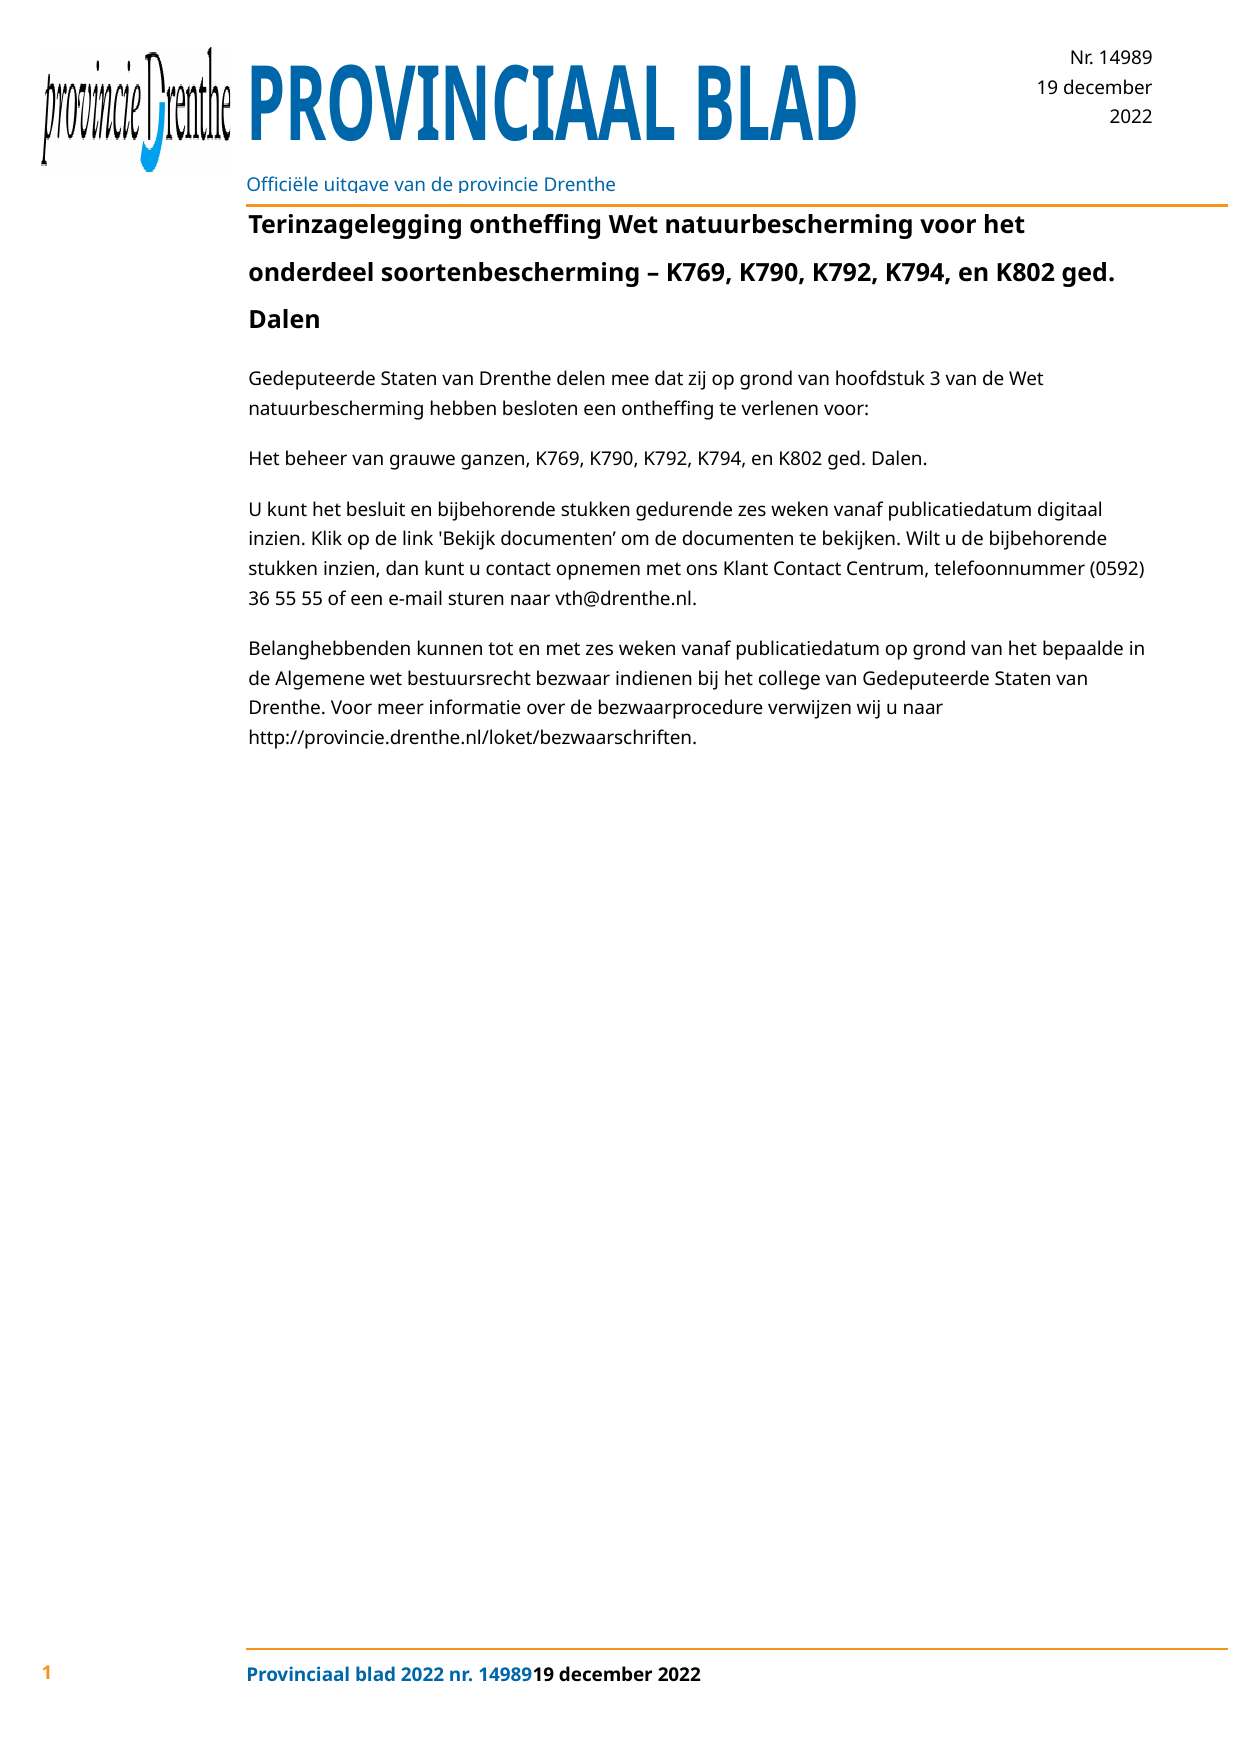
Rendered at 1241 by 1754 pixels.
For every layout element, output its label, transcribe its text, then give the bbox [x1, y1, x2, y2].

text Het beheer van grauwe ganzen, K769, K790, K792, K794, en K802 ged. Dalen. [248, 446, 1152, 471]
text Belanghebbenden kunnen tot en met zes weken vanaf publicatiedatum op grond van het bepaalde in de Algemene wet bestuursrecht bezwaar indienen bij het college van Gedeputeerde Staten van Drenthe. Voor meer informatie over de bezwaarprocedure verwijzen wij u naar http://provincie.drenthe.nl/loket/bezwaarschriften. [248, 635, 1152, 749]
picture [41, 47, 231, 172]
text Terinzagelegging ontheffing Wet natuurbescherming voor het onderdeel soortenbescherming – K769, K790, K792, K794, en K802 ged. Dalen [248, 207, 1152, 336]
text U kunt het besluit en bijbehorende stukken gedurende zes weken vanaf publicatiedatum digitaal inzien. Klik op de link 'Bekijk documenten’ om de documenten te bekijken. Wilt u de bijbehorende stukken inzien, dan kunt u contact opnemen met ons Klant Contact Centrum, telefoonnummer (0592) 36 55 55 of een e-mail sturen naar vth@drenthe.nl. [248, 496, 1152, 610]
text Gedeputeerde Staten van Drenthe delen mee dat zij op grond van hoofdstuk 3 van de Wet natuurbescherming hebben besloten een ontheffing te verlenen voor: [248, 366, 1152, 421]
